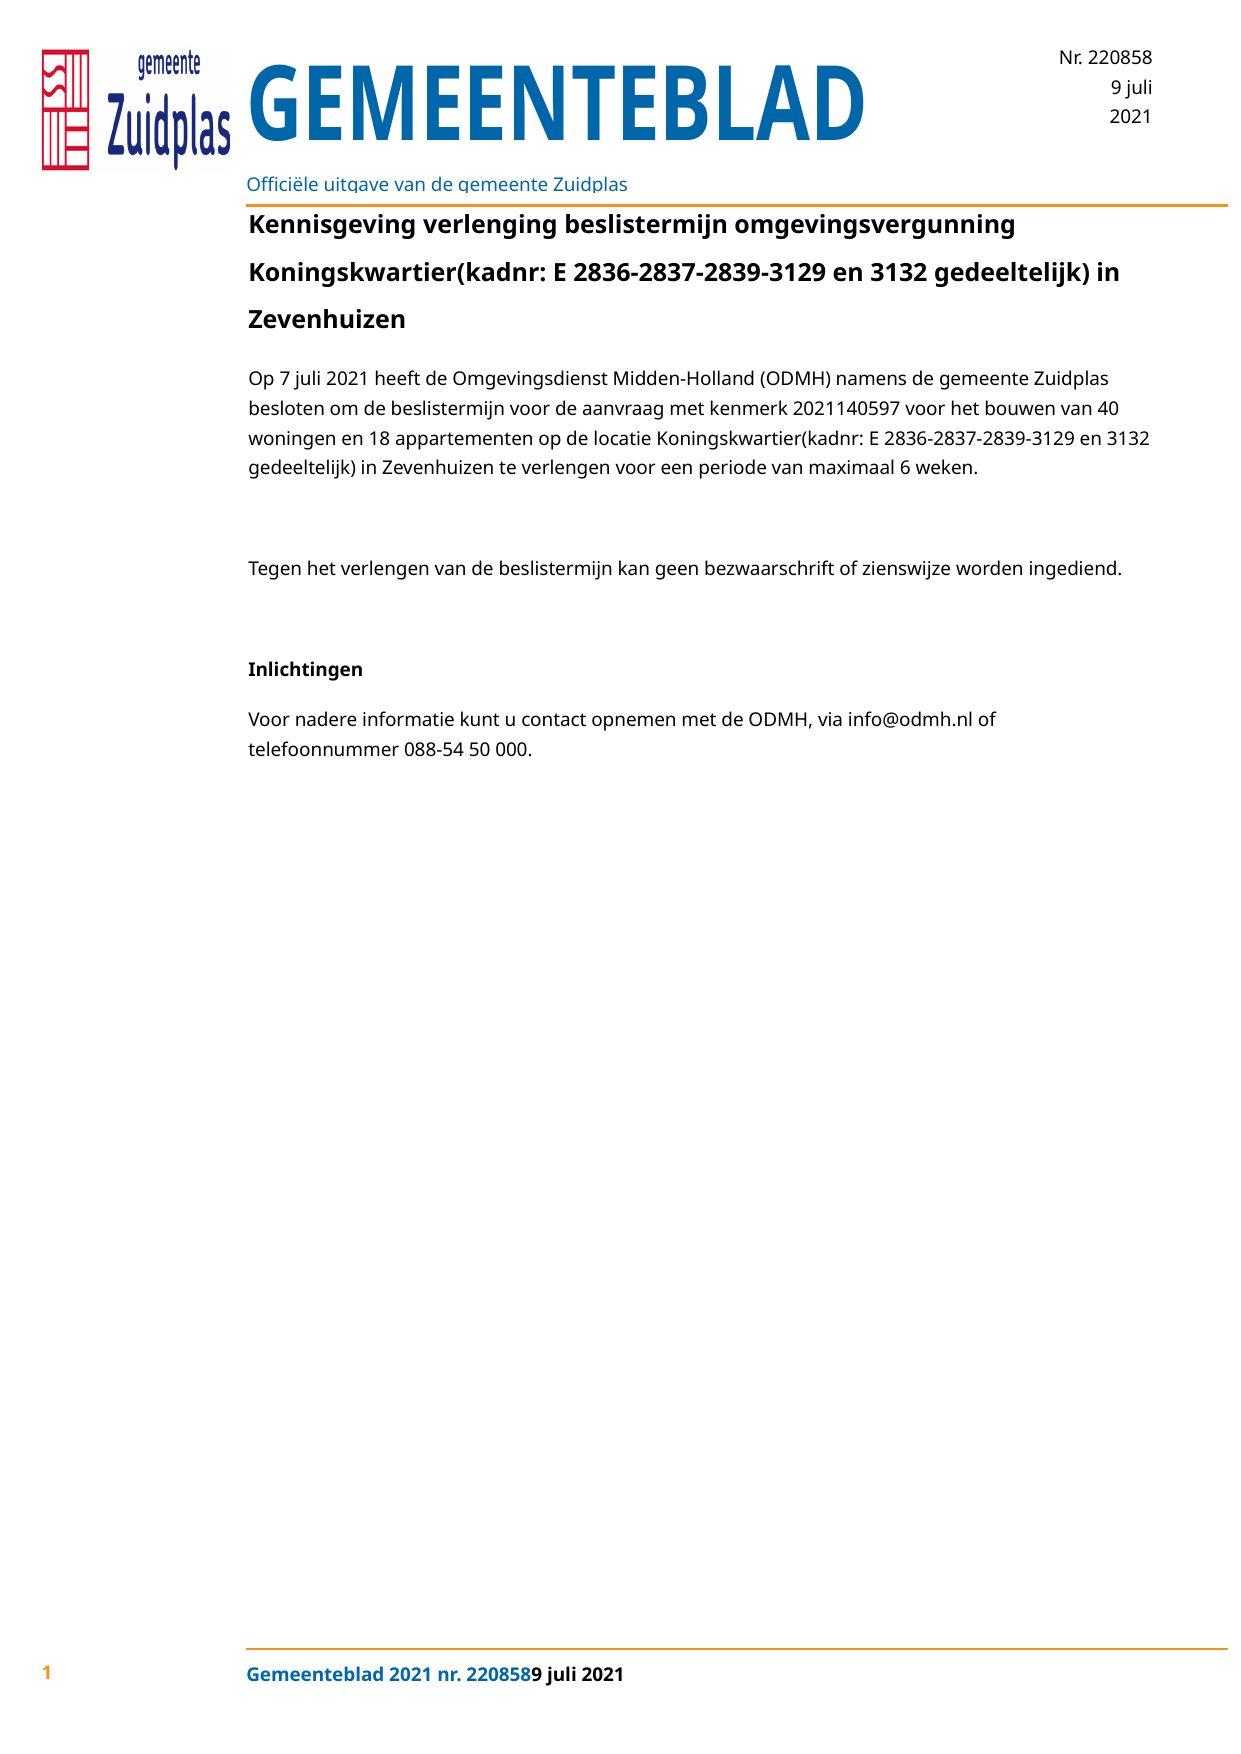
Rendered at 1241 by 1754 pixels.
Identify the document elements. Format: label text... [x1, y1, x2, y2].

text Voor nadere informatie kunt u contact opnemen met de ODMH, via info@odmh.nl of telefoonnummer 088-54 50 000. [248, 706, 1152, 762]
text Inlichtingen [248, 656, 1152, 682]
text Op 7 juli 2021 heeft de Omgevingsdienst Midden-Holland (ODMH) namens de gemeente Zuidplas besloten om de beslistermijn voor de aanvraag met kenmerk 2021140597 voor het bouwen van 40 woningen en 18 appartementen op de locatie Koningskwartier(kadnr: E 2836-2837-2839-3129 en 3132 gedeeltelijk) in Zevenhuizen te verlengen voor een periode van maximaal 6 weken. [248, 366, 1152, 480]
text Tegen het verlengen van de beslistermijn kan geen bezwaarschrift of zienswijze worden ingediend. [248, 555, 1152, 581]
text Kennisgeving verlenging beslistermijn omgevingsvergunning Koningskwartier(kadnr: E 2836-2837-2839-3129 en 3132 gedeeltelijk) in Zevenhuizen [248, 207, 1152, 336]
picture [41, 47, 231, 172]
